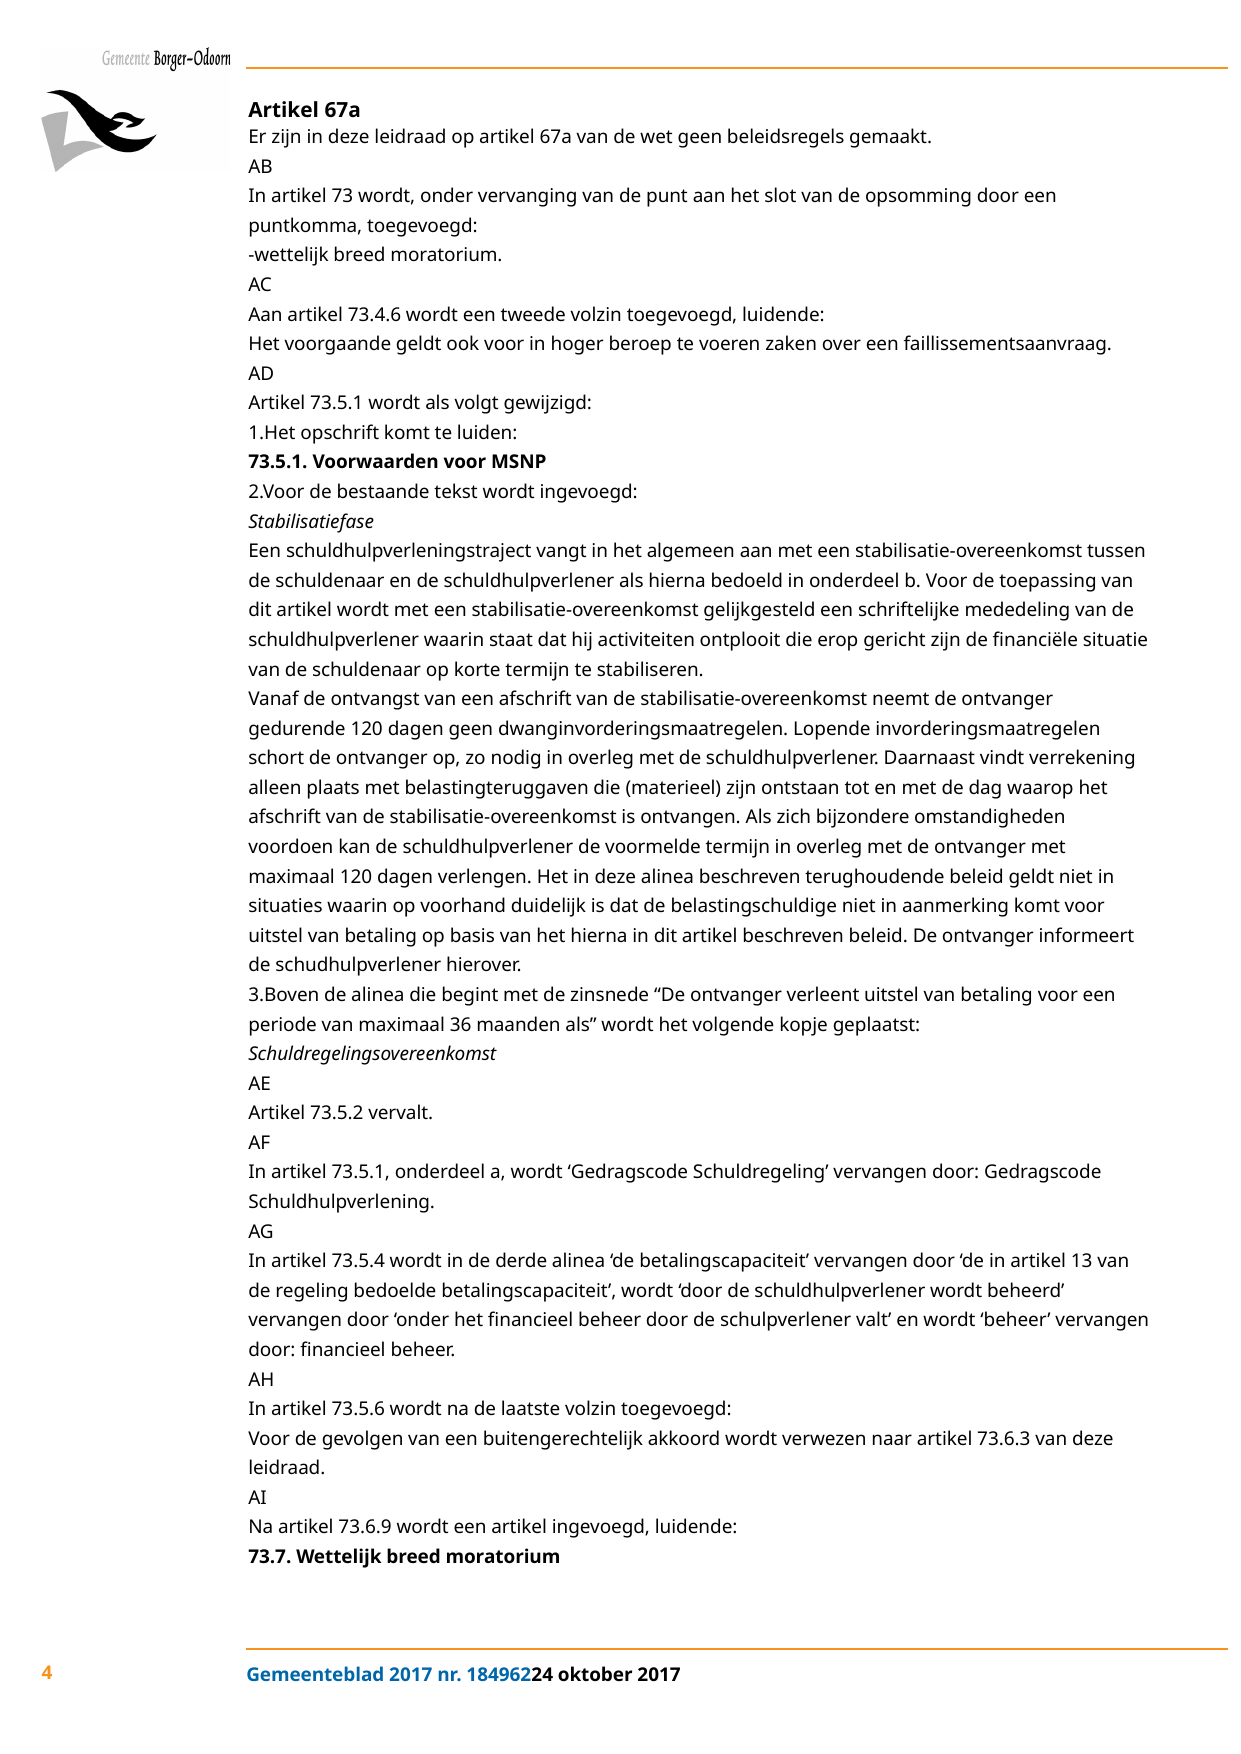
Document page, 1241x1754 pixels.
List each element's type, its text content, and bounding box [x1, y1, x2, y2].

text AI [248, 1484, 1152, 1510]
text Aan artikel 73.4.6 wordt een tweede volzin toegevoegd, luidende: [248, 301, 1152, 326]
text In artikel 73 wordt, onder vervanging van de punt aan het slot van de opsomming door een puntkomma, toegevoegd: [248, 182, 1152, 238]
text Schuldregelingsovereenkomst [248, 1040, 1152, 1066]
text AH [248, 1366, 1152, 1391]
text 3.Boven de alinea die begint met de zinsnede “De ontvanger verleent uitstel van betaling voor een periode van maximaal 36 maanden als” wordt het volgende kopje geplaatst: [248, 981, 1152, 1036]
text In artikel 73.5.1, onderdeel a, wordt ‘Gedragscode Schuldregeling’ vervangen door: Gedragscode Schuldhulpverlening. [248, 1159, 1152, 1214]
text Voor de gevolgen van een buitengerechtelijk akkoord wordt verwezen naar artikel 73.6.3 van deze leidraad. [248, 1425, 1152, 1480]
text AB [248, 153, 1152, 178]
text Artikel 73.5.1 wordt als volgt gewijzigd: [248, 389, 1152, 415]
text Stabilisatiefase [248, 508, 1152, 533]
text AG [248, 1218, 1152, 1243]
text 73.7. Wettelijk breed moratorium [248, 1543, 1152, 1569]
text In artikel 73.5.6 wordt na de laatste volzin toegevoegd: [248, 1395, 1152, 1421]
text Het voorgaande geldt ook voor in hoger beroep te voeren zaken over een faillissementsaanvraag. [248, 330, 1152, 356]
text Artikel 67a [248, 95, 1152, 123]
text Vanaf de ontvangst van een afschrift van de stabilisatie-overeenkomst neemt de ontvanger gedurende 120 dagen geen dwanginvorderingsmaatregelen. Lopende invorderingsmaatregelen schort de ontvanger op, zo nodig in overleg met de schuldhulpverlener. Daarnaast vindt verrekening alleen plaats met belastingteruggaven die (materieel) zijn ontstaan tot en met de dag waarop het afschrift van de stabilisatie-overeenkomst is ontvangen. Als zich bijzondere omstandigheden voordoen kan de schuldhulpverlener de voormelde termijn in overleg met de ontvanger met maximaal 120 dagen verlengen. Het in deze alinea beschreven terughoudende beleid geldt niet in situaties waarin op voorhand duidelijk is dat de belastingschuldige niet in aanmerking komt voor uitstel van betaling op basis van het hierna in dit artikel beschreven beleid. De ontvanger informeert de schudhulpverlener hierover. [248, 685, 1152, 977]
text In artikel 73.5.4 wordt in de derde alinea ‘de betalingscapaciteit’ vervangen door ‘de in artikel 13 van de regeling bedoelde betalingscapaciteit’, wordt ‘door de schuldhulpverlener wordt beheerd’ vervangen door ‘onder het financieel beheer door de schulpverlener valt’ en wordt ‘beheer’ vervangen door: financieel beheer. [248, 1247, 1152, 1362]
text AE [248, 1070, 1152, 1096]
text AC [248, 271, 1152, 297]
text Een schuldhulpverleningstraject vangt in het algemeen aan met een stabilisatie-overeenkomst tussen de schuldenaar en de schuldhulpverlener als hierna bedoeld in onderdeel b. Voor de toepassing van dit artikel wordt met een stabilisatie-overeenkomst gelijkgesteld een schriftelijke mededeling van de schuldhulpverlener waarin staat dat hij activiteiten ontplooit die erop gericht zijn de financiële situatie van de schuldenaar op korte termijn te stabiliseren. [248, 537, 1152, 681]
picture [41, 47, 231, 172]
text 2.Voor de bestaande tekst wordt ingevoegd: [248, 478, 1152, 504]
text -wettelijk breed moratorium. [248, 242, 1152, 267]
text AF [248, 1129, 1152, 1155]
text 1.Het opschrift komt te luiden: [248, 419, 1152, 445]
text Na artikel 73.6.9 wordt een artikel ingevoegd, luidende: [248, 1514, 1152, 1539]
text AD [248, 360, 1152, 386]
text Artikel 73.5.2 vervalt. [248, 1099, 1152, 1125]
text 73.5.1. Voorwaarden voor MSNP [248, 449, 1152, 474]
text Er zijn in deze leidraad op artikel 67a van de wet geen beleidsregels gemaakt. [248, 123, 1152, 149]
